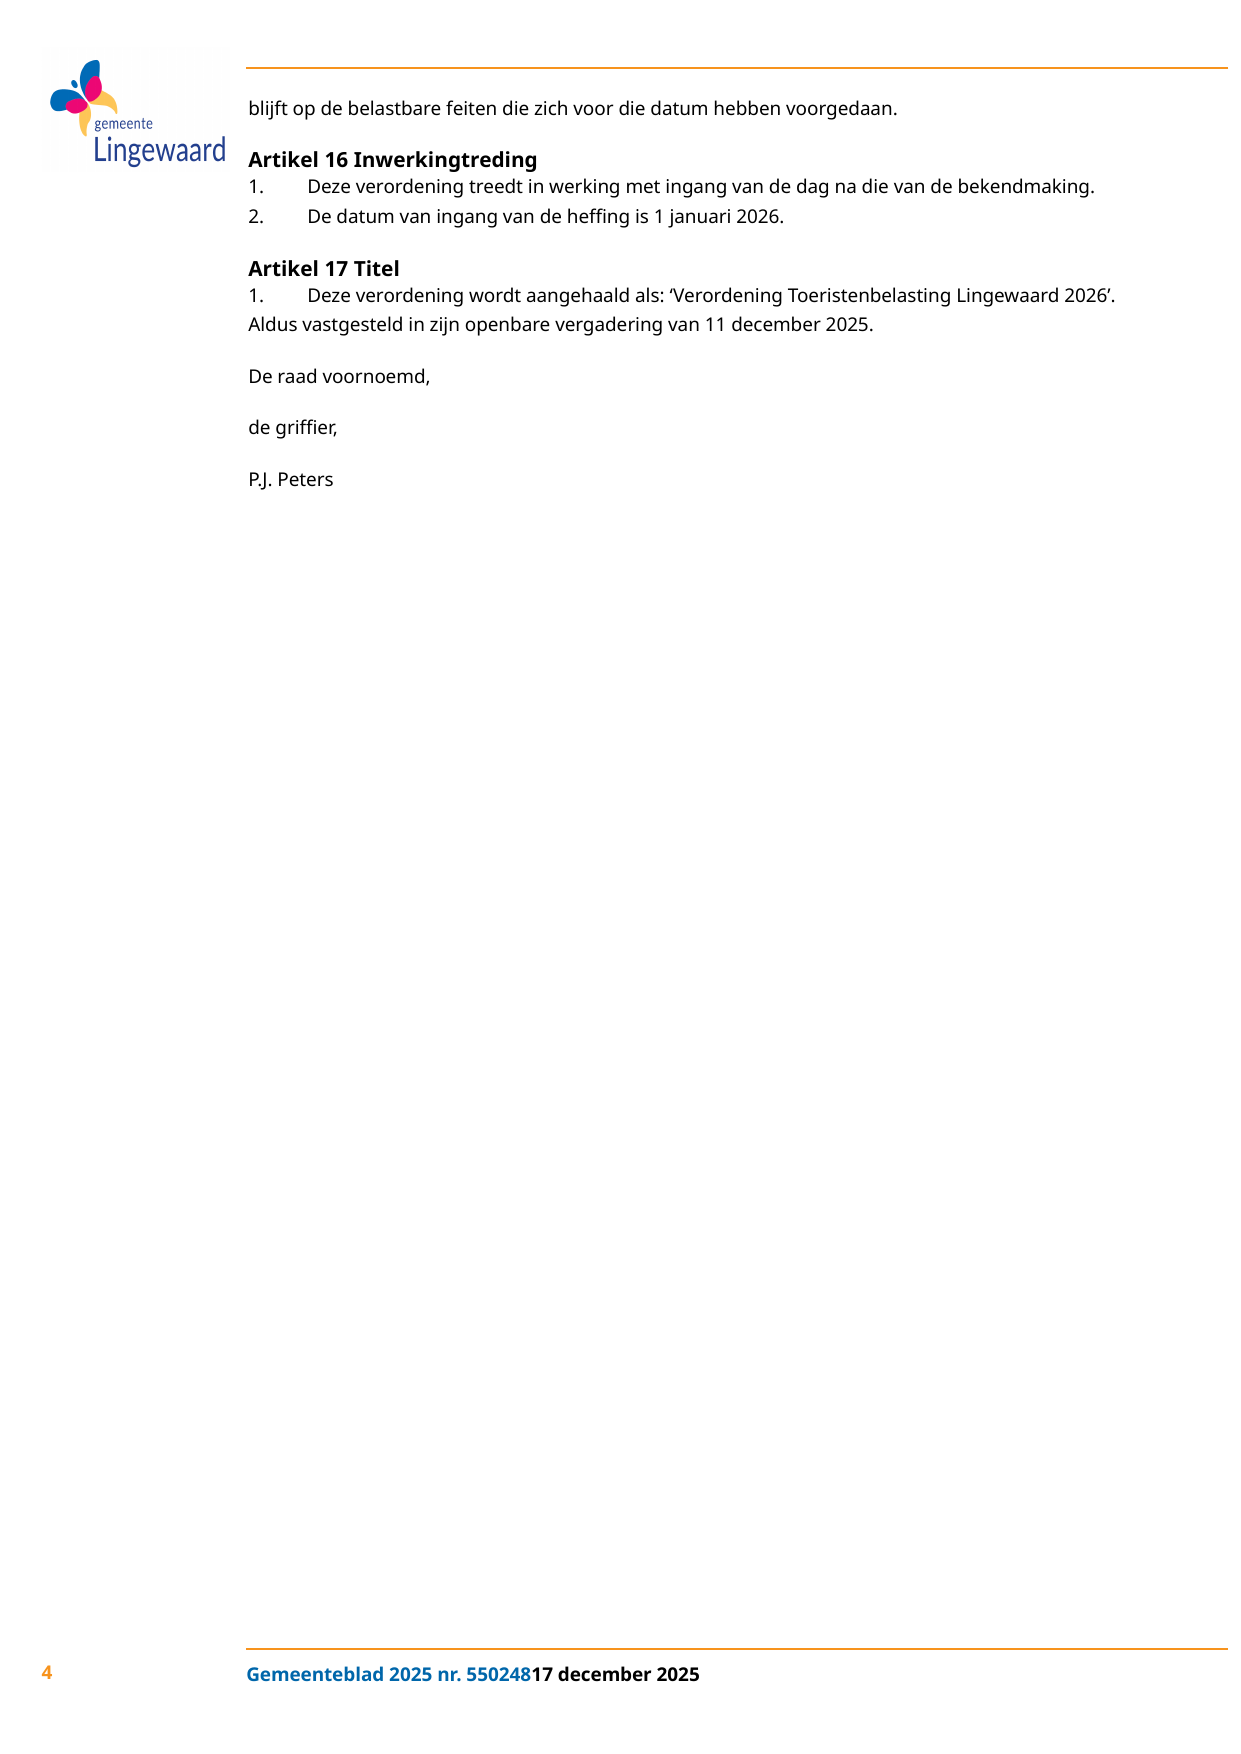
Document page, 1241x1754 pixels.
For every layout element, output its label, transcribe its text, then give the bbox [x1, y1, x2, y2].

picture [41, 47, 231, 172]
list De datum van ingang van de heffing is 1 januari 2026. [248, 203, 1152, 229]
text P.J. Peters [248, 466, 1152, 492]
list Deze verordening treedt in werking met ingang van de dag na die van de bekendmaking. [248, 174, 1152, 199]
text de griffier, [248, 414, 1152, 440]
text Artikel 17 Titel [248, 254, 1152, 282]
text De raad voornoemd, [248, 363, 1152, 389]
text Artikel 16 Inwerkingtreding [248, 145, 1152, 174]
text Aldus vastgesteld in zijn openbare vergadering van 11 december 2025. [248, 312, 1152, 337]
list Deze verordening wordt aangehaald als: ‘Verordening Toeristenbelasting Lingewaard 2026’. [248, 282, 1152, 308]
text blijft op de belastbare feiten die zich voor die datum hebben voorgedaan. [248, 95, 1152, 121]
